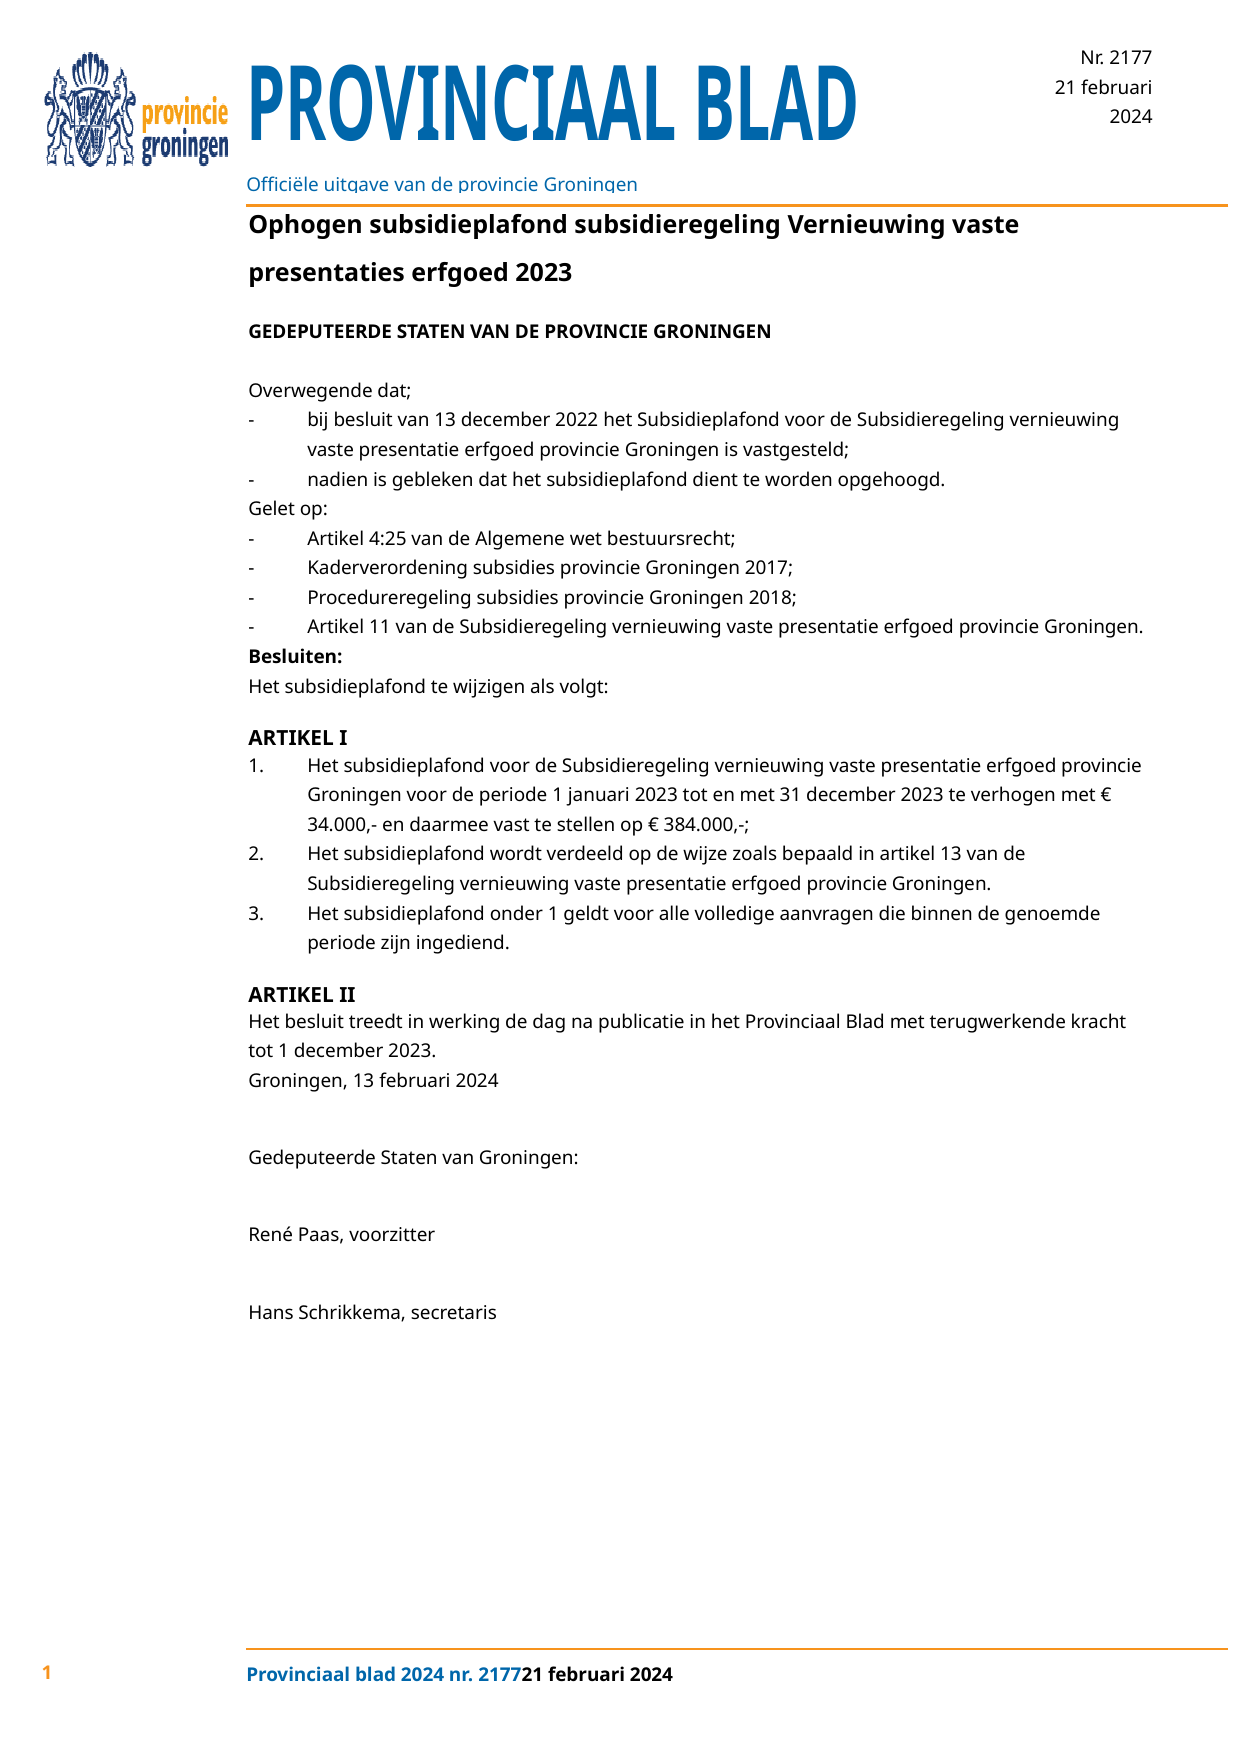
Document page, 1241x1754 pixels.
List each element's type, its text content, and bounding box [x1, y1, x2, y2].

text Gedeputeerde Staten van Groningen: [248, 1144, 1152, 1170]
text René Paas, voorzitter [248, 1222, 1152, 1247]
text Hans Schrikkema, secretaris [248, 1299, 1152, 1324]
list Artikel 11 van de Subsidieregeling vernieuwing vaste presentatie erfgoed provincie Groningen. [248, 614, 1152, 639]
text ARTIKEL II [248, 980, 1152, 1008]
list Het subsidieplafond voor de Subsidieregeling vernieuwing vaste presentatie erfgoed provincie Groningen voor de periode 1 januari 2023 tot en met 31 december 2023 te verhogen met € 34.000,- en daarmee vast te stellen op € 384.000,-; [248, 752, 1152, 837]
list Kaderverordening subsidies provincie Groningen 2017; [248, 554, 1152, 580]
text Gelet op: [248, 495, 1152, 521]
list nadien is gebleken dat het subsidieplafond dient te worden opgehoogd. [248, 466, 1152, 492]
list bij besluit van 13 december 2022 het Subsidieplafond voor de Subsidieregeling vernieuwing vaste presentatie erfgoed provincie Groningen is vastgesteld; [248, 407, 1152, 462]
list Procedureregeling subsidies provincie Groningen 2018; [248, 584, 1152, 610]
text ARTIKEL I [248, 723, 1152, 752]
list Artikel 4:25 van de Algemene wet bestuursrecht; [248, 525, 1152, 551]
text Overwegende dat; [248, 377, 1152, 403]
text Het besluit treedt in werking de dag na publicatie in het Provinciaal Blad met terugwerkende kracht tot 1 december 2023. [248, 1008, 1152, 1063]
list Het subsidieplafond wordt verdeeld op de wijze zoals bepaald in artikel 13 van de Subsidieregeling vernieuwing vaste presentatie erfgoed provincie Groningen. [248, 841, 1152, 896]
text GEDEPUTEERDE STATEN VAN DE PROVINCIE GRONINGEN [248, 318, 1152, 344]
picture [41, 47, 231, 172]
text Het subsidieplafond te wijzigen als volgt: [248, 673, 1152, 699]
text Groningen, 13 februari 2024 [248, 1067, 1152, 1093]
text Ophogen subsidieplafond subsidieregeling Vernieuwing vaste presentaties erfgoed 2023 [248, 207, 1152, 288]
list Het subsidieplafond onder 1 geldt voor alle volledige aanvragen die binnen de genoemde periode zijn ingediend. [248, 900, 1152, 955]
text Besluiten: [248, 643, 1152, 669]
